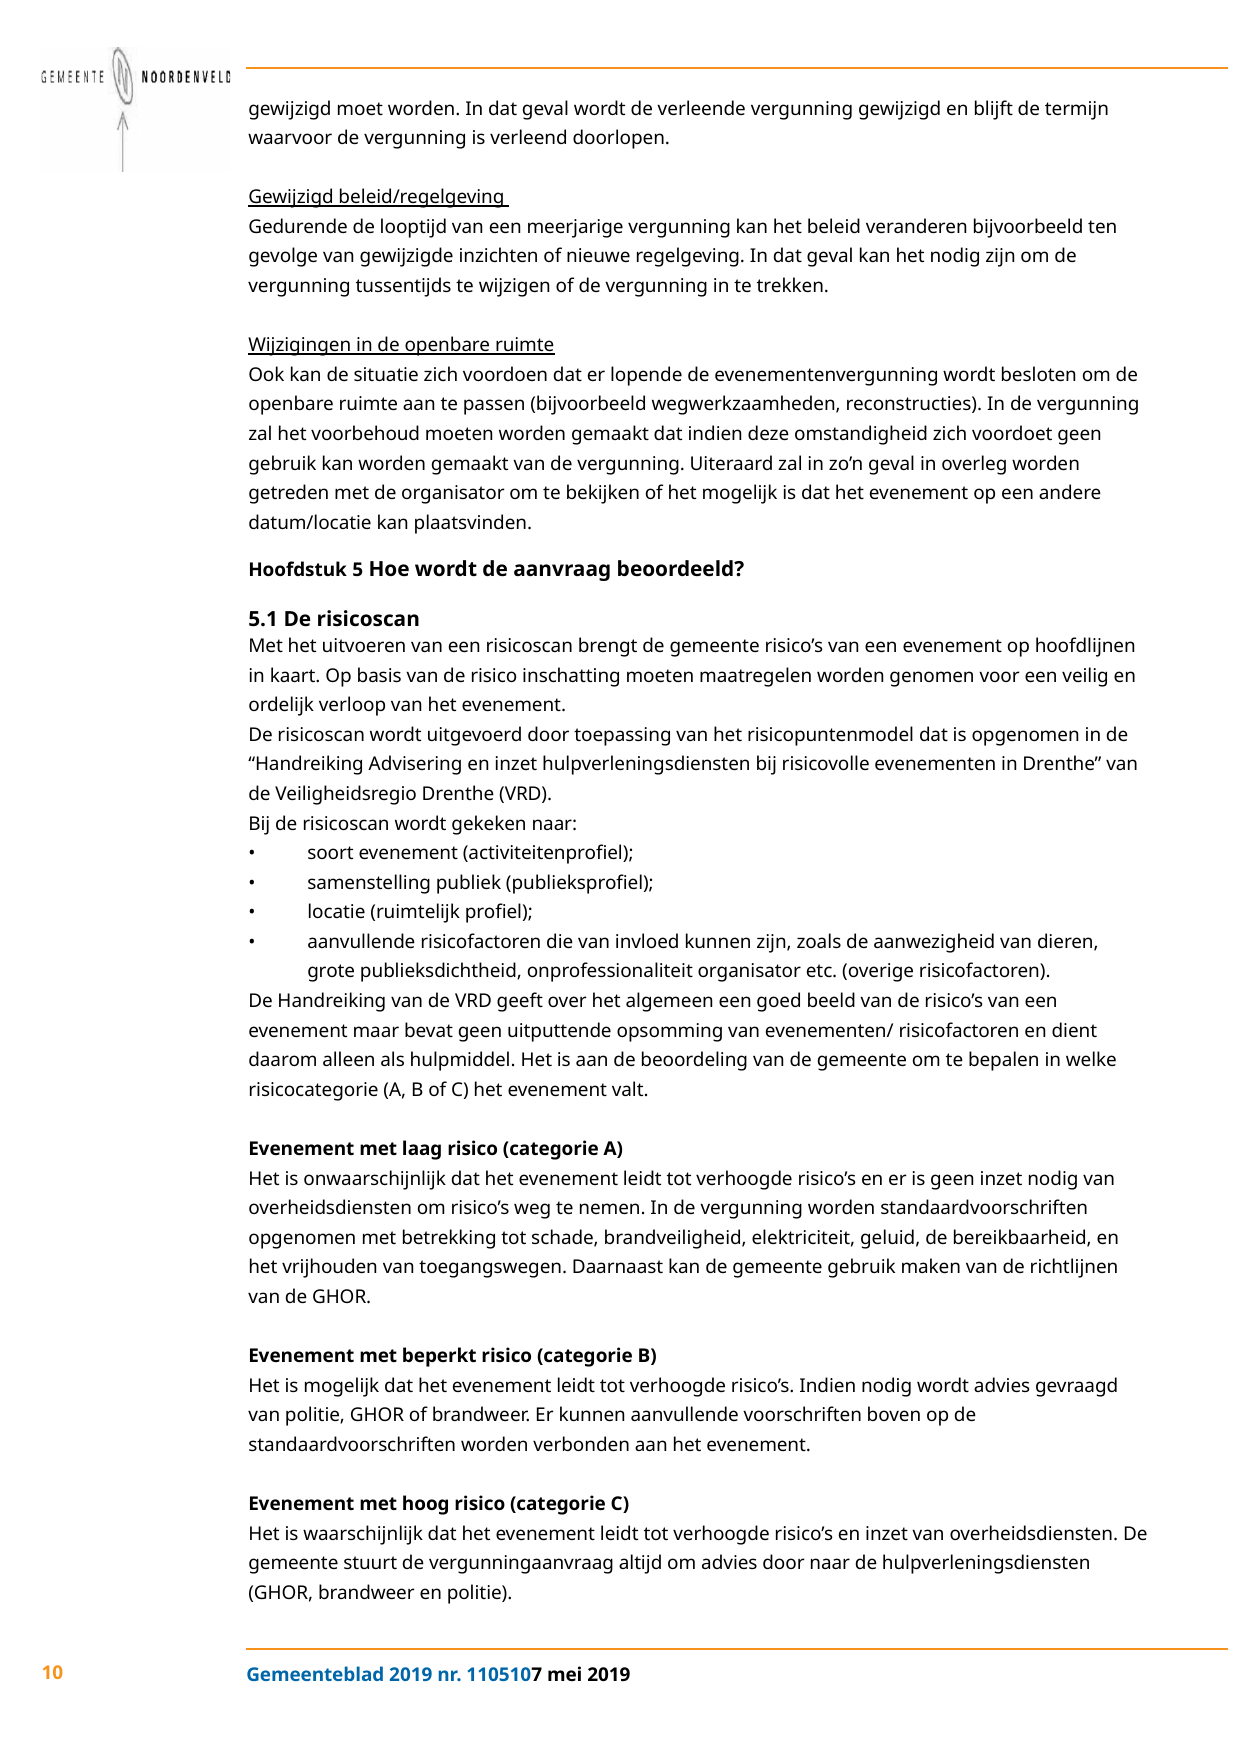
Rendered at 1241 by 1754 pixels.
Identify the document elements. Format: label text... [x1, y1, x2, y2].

text Gewijzigd beleid/regelgeving [248, 183, 1152, 209]
text Evenement met beperkt risico (categorie B) [248, 1342, 1152, 1368]
text Het is mogelijk dat het evenement leidt tot verhoogde risico’s. Indien nodig wordt advies gevraagd van politie, GHOR of brandweer. Er kunnen aanvullende voorschriften boven op de standaardvoorschriften worden verbonden aan het evenement. [248, 1372, 1152, 1457]
list soort evenement (activiteitenprofiel); [248, 839, 1152, 865]
text Evenement met laag risico (categorie A) [248, 1135, 1152, 1161]
picture [41, 47, 231, 172]
text Hoofdstuk 5 Hoe wordt de aanvraag beoordeeld? [248, 554, 1152, 583]
text Bij de risicoscan wordt gekeken naar: [248, 810, 1152, 836]
text Met het uitvoeren van een risicoscan brengt de gemeente risico’s van een evenement op hoofdlijnen in kaart. Op basis van de risico inschatting moeten maatregelen worden genomen voor een veilig en ordelijk verloop van het evenement. [248, 632, 1152, 717]
text De risicoscan wordt uitgevoerd door toepassing van het risicopuntenmodel dat is opgenomen in de “Handreiking Advisering en inzet hulpverleningsdiensten bij risicovolle evenementen in Drenthe’’ van de Veiligheidsregio Drenthe (VRD). [248, 721, 1152, 806]
list samenstelling publiek (publieksprofiel); [248, 869, 1152, 895]
text gewijzigd moet worden. In dat geval wordt de verleende vergunning gewijzigd en blijft de termijn waarvoor de vergunning is verleend doorlopen. [248, 95, 1152, 150]
text Wijzigingen in de openbare ruimte [248, 331, 1152, 357]
list aanvullende risicofactoren die van invloed kunnen zijn, zoals de aanwezigheid van dieren, grote publieksdichtheid, onprofessionaliteit organisator etc. (overige risicofactoren). [248, 928, 1152, 983]
text Het is onwaarschijnlijk dat het evenement leidt tot verhoogde risico’s en er is geen inzet nodig van overheidsdiensten om risico’s weg te nemen. In de vergunning worden standaardvoorschriften opgenomen met betrekking tot schade, brandveiligheid, elektriciteit, geluid, de bereikbaarheid, en het vrijhouden van toegangswegen. Daarnaast kan de gemeente gebruik maken van de richtlijnen van de GHOR. [248, 1165, 1152, 1309]
list locatie (ruimtelijk profiel); [248, 898, 1152, 924]
text Gedurende de looptijd van een meerjarige vergunning kan het beleid veranderen bijvoorbeeld ten gevolge van gewijzigde inzichten of nieuwe regelgeving. In dat geval kan het nodig zijn om de vergunning tussentijds te wijzigen of de vergunning in te trekken. [248, 213, 1152, 298]
text Evenement met hoog risico (categorie C) [248, 1490, 1152, 1516]
text 5.1 De risicoscan [248, 604, 1152, 632]
text Ook kan de situatie zich voordoen dat er lopende de evenementenvergunning wordt besloten om de openbare ruimte aan te passen (bijvoorbeeld wegwerkzaamheden, reconstructies). In de vergunning zal het voorbehoud moeten worden gemaakt dat indien deze omstandigheid zich voordoet geen gebruik kan worden gemaakt van de vergunning. Uiteraard zal in zo’n geval in overleg worden getreden met de organisator om te bekijken of het mogelijk is dat het evenement op een andere datum/locatie kan plaatsvinden. [248, 361, 1152, 535]
text Het is waarschijnlijk dat het evenement leidt tot verhoogde risico’s en inzet van overheidsdiensten. De gemeente stuurt de vergunningaanvraag altijd om advies door naar de hulpverleningsdiensten (GHOR, brandweer en politie). [248, 1520, 1152, 1605]
text De Handreiking van de VRD geeft over het algemeen een goed beeld van de risico’s van een evenement maar bevat geen uitputtende opsomming van evenementen/ risicofactoren en dient daarom alleen als hulpmiddel. Het is aan de beoordeling van de gemeente om te bepalen in welke risicocategorie (A, B of C) het evenement valt. [248, 987, 1152, 1102]
